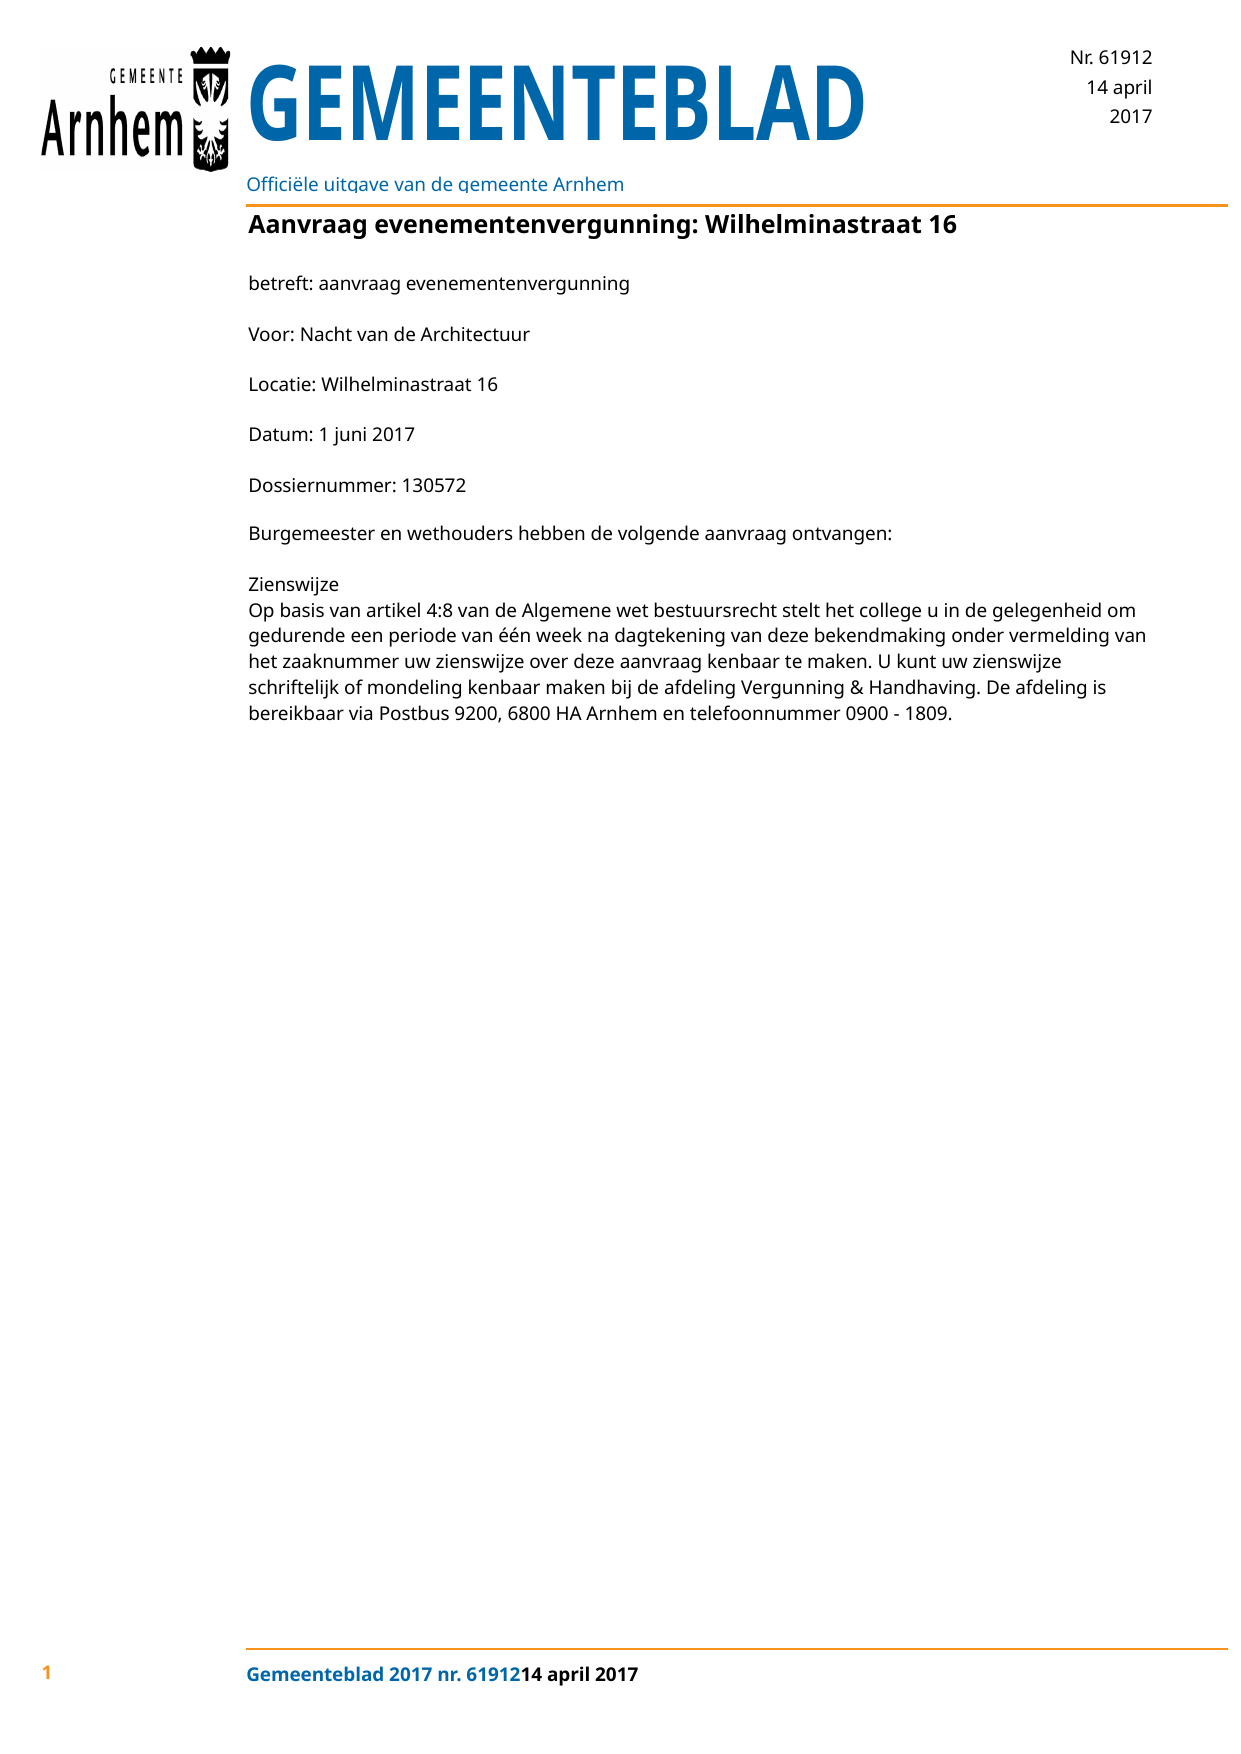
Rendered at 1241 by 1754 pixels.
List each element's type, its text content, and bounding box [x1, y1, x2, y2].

text Voor: Nacht van de Architectuur [248, 321, 1152, 346]
text Datum: 1 juni 2017 [248, 422, 1152, 447]
text Dossiernummer: 130572 [248, 472, 1152, 498]
text Burgemeester en wethouders hebben de volgende aanvraag ontvangen: [248, 520, 1152, 546]
text Locatie: Wilhelminastraat 16 [248, 371, 1152, 397]
text betreft: aanvraag evenementenvergunning [248, 270, 1152, 296]
text Zienswijze [248, 571, 1152, 597]
text Op basis van artikel 4:8 van de Algemene wet bestuursrecht stelt het college u in de gelegenheid om gedurende een periode van één week na dagtekening van deze bekendmaking onder vermelding van het zaaknummer uw zienswijze over deze aanvraag kenbaar te maken. U kunt uw zienswijze schriftelijk of mondeling kenbaar maken bij de afdeling Vergunning & Handhaving. De afdeling is bereikbaar via Postbus 9200, 6800 HA Arnhem en telefoonnummer 0900 - 1809. [248, 597, 1152, 726]
picture [41, 47, 231, 172]
text Aanvraag evenementenvergunning: Wilhelminastraat 16 [248, 207, 1152, 241]
